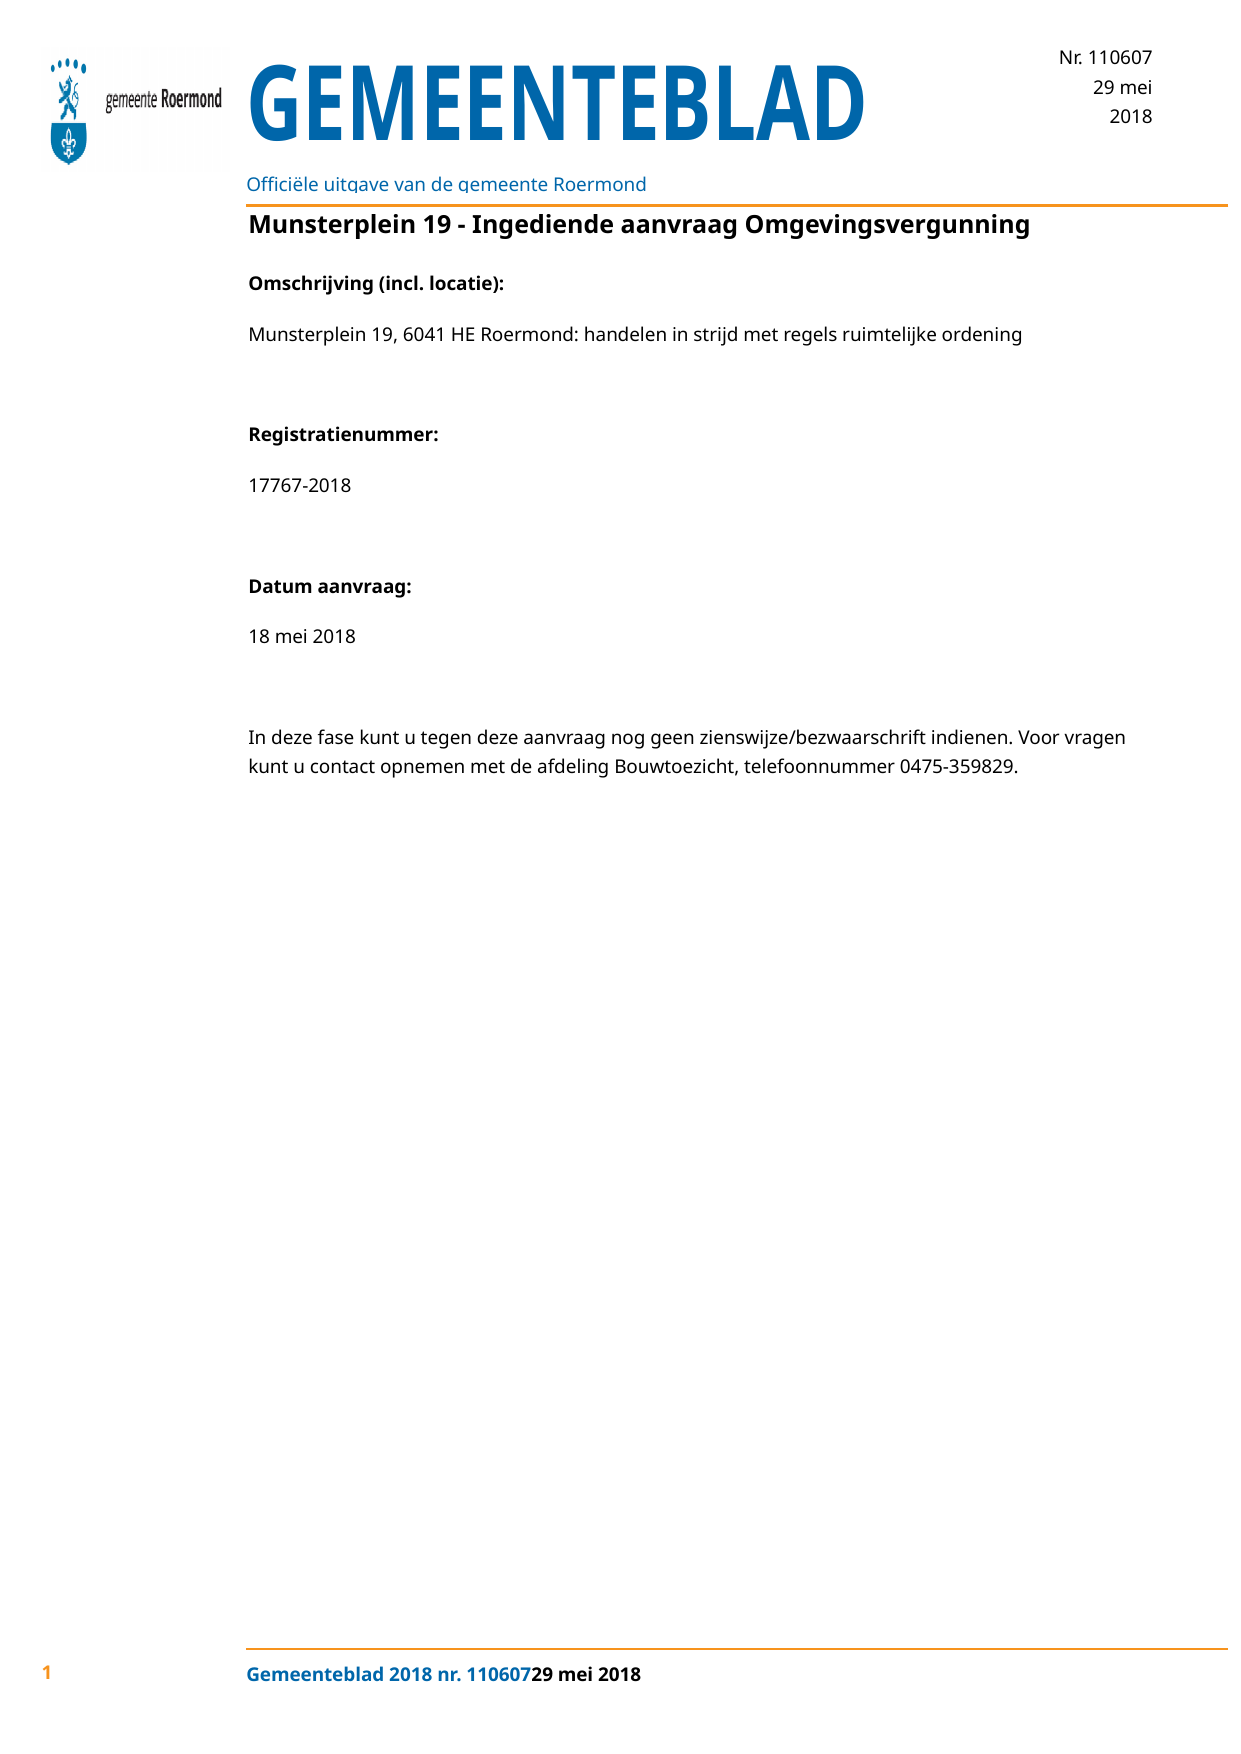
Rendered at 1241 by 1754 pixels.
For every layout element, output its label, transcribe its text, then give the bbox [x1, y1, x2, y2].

text Datum aanvraag: [248, 573, 1152, 598]
text Omschrijving (incl. locatie): [248, 270, 1152, 296]
text In deze fase kunt u tegen deze aanvraag nog geen zienswijze/bezwaarschrift indienen. Voor vragen kunt u contact opnemen met de afdeling Bouwtoezicht, telefoonnummer 0475-359829. [248, 724, 1152, 779]
text 18 mei 2018 [248, 623, 1152, 649]
text Munsterplein 19, 6041 HE Roermond: handelen in strijd met regels ruimtelijke ordening [248, 321, 1152, 346]
picture [41, 47, 231, 172]
text Registratienummer: [248, 422, 1152, 447]
text Munsterplein 19 - Ingediende aanvraag Omgevingsvergunning [248, 207, 1152, 241]
text 17767-2018 [248, 472, 1152, 498]
